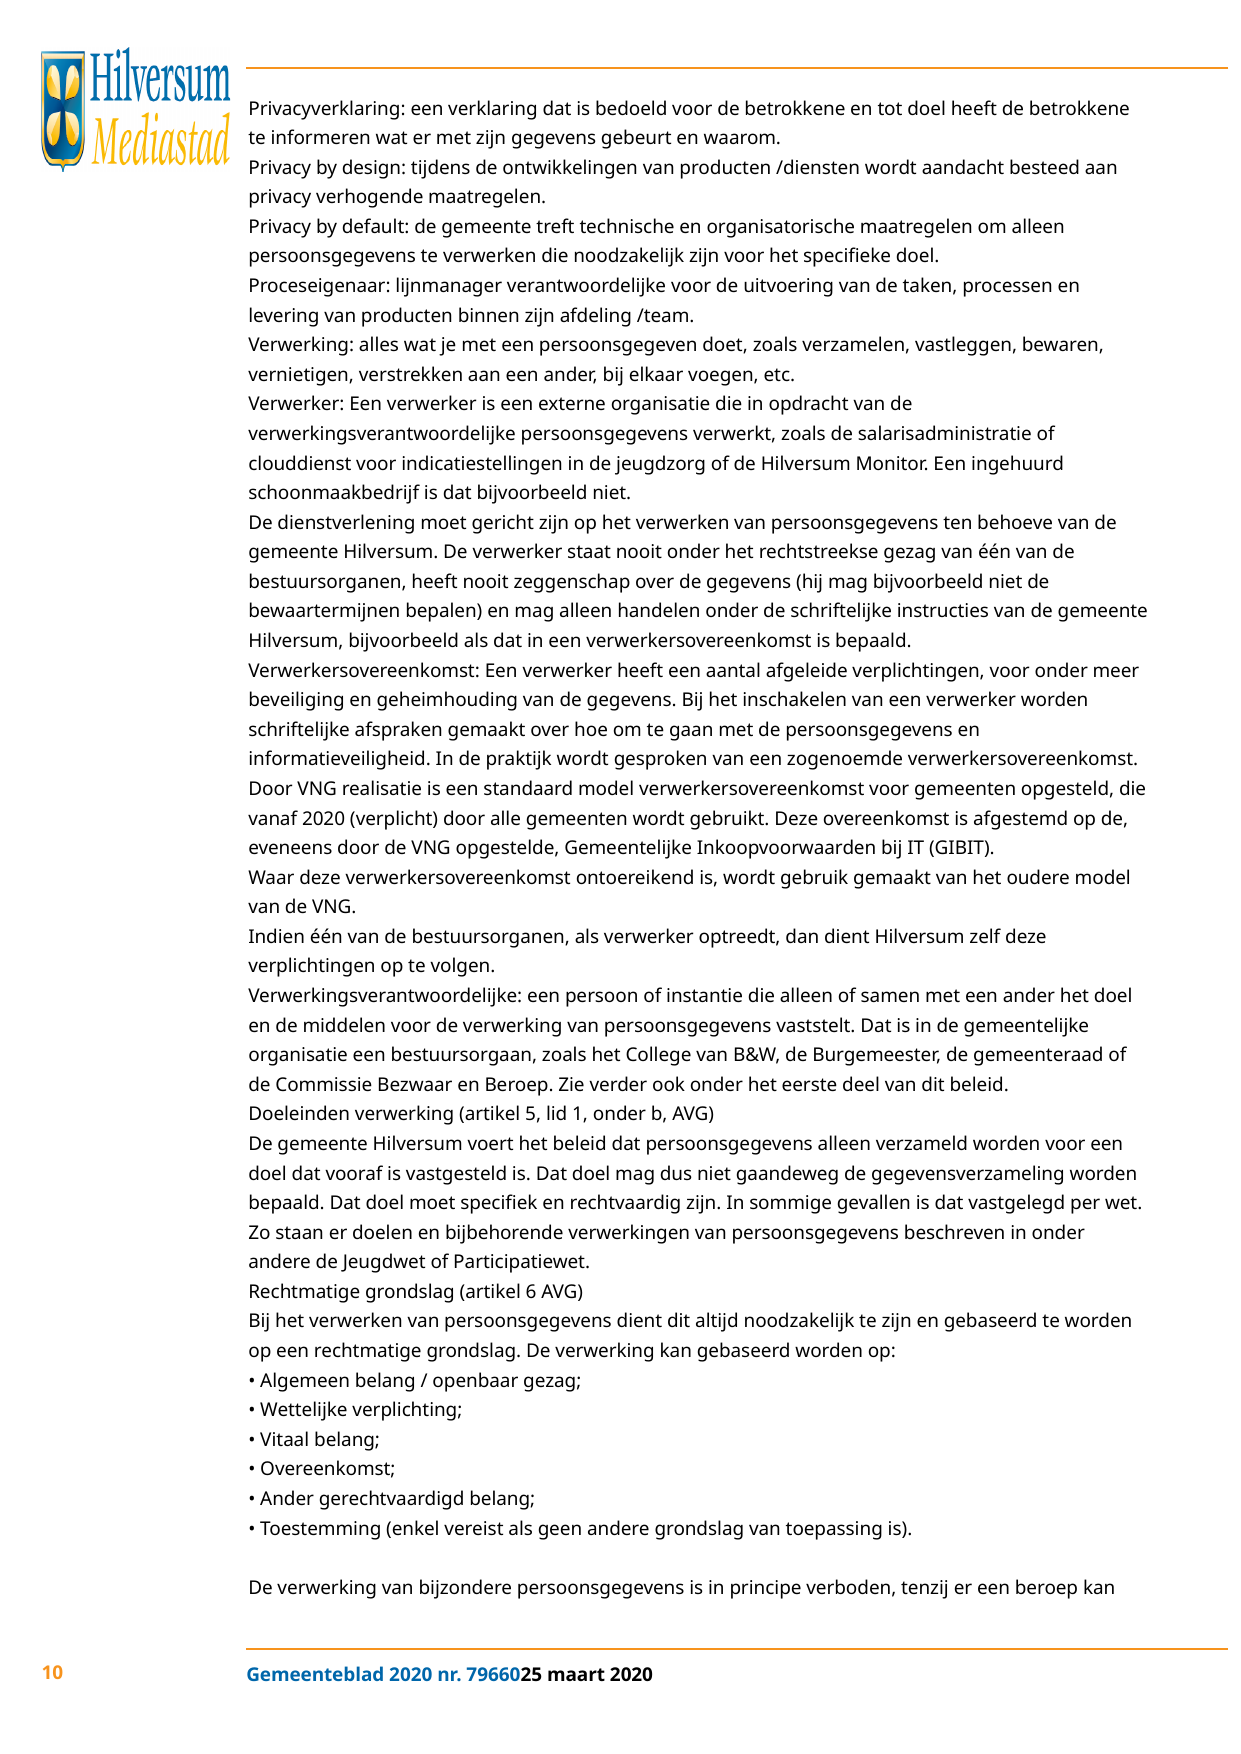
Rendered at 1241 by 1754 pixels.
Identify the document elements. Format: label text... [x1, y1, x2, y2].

text • Vitaal belang; [248, 1426, 1152, 1452]
text De gemeente Hilversum voert het beleid dat persoonsgegevens alleen verzameld worden voor een doel dat vooraf is vastgesteld is. Dat doel mag dus niet gaandeweg de gegevensverzameling worden bepaald. Dat doel moet specifiek en rechtvaardig zijn. In sommige gevallen is dat vastgelegd per wet. Zo staan er doelen en bijbehorende verwerkingen van persoonsgegevens beschreven in onder andere de Jeugdwet of Participatiewet. [248, 1130, 1152, 1274]
text Waar deze verwerkersovereenkomst ontoereikend is, wordt gebruik gemaakt van het oudere model van de VNG. [248, 864, 1152, 919]
text • Overeenkomst; [248, 1456, 1152, 1481]
text De dienstverlening moet gericht zijn op het verwerken van persoonsgegevens ten behoeve van de gemeente Hilversum. De verwerker staat nooit onder het rechtstreekse gezag van één van de bestuursorganen, heeft nooit zeggenschap over de gegevens (hij mag bijvoorbeeld niet de bewaartermijnen bepalen) en mag alleen handelen onder de schriftelijke instructies van de gemeente Hilversum, bijvoorbeeld als dat in een verwerkersovereenkomst is bepaald. [248, 509, 1152, 653]
text Rechtmatige grondslag (artikel 6 AVG) [248, 1278, 1152, 1304]
text Privacy by design: tijdens de ontwikkelingen van producten /diensten wordt aandacht besteed aan privacy verhogende maatregelen. [248, 154, 1152, 209]
text • Wettelijke verplichting; [248, 1396, 1152, 1422]
text Proceseigenaar: lijnmanager verantwoordelijke voor de uitvoering van de taken, processen en levering van producten binnen zijn afdeling /team. [248, 272, 1152, 328]
text • Toestemming (enkel vereist als geen andere grondslag van toepassing is). [248, 1515, 1152, 1541]
text Verwerkersovereenkomst: Een verwerker heeft een aantal afgeleide verplichtingen, voor onder meer beveiliging en geheimhouding van de gegevens. Bij het inschakelen van een verwerker worden schriftelijke afspraken gemaakt over hoe om te gaan met de persoonsgegevens en informatieveiligheid. In de praktijk wordt gesproken van een zogenoemde verwerkersovereenkomst. Door VNG realisatie is een standaard model verwerkersovereenkomst voor gemeenten opgesteld, die vanaf 2020 (verplicht) door alle gemeenten wordt gebruikt. Deze overeenkomst is afgestemd op de, eveneens door de VNG opgestelde, Gemeentelijke Inkoopvoorwaarden bij IT (GIBIT). [248, 657, 1152, 860]
text Privacyverklaring: een verklaring dat is bedoeld voor de betrokkene en tot doel heeft de betrokkene te informeren wat er met zijn gegevens gebeurt en waarom. [248, 95, 1152, 150]
text Doeleinden verwerking (artikel 5, lid 1, onder b, AVG) [248, 1101, 1152, 1126]
picture [41, 47, 231, 172]
text Verwerkingsverantwoordelijke: een persoon of instantie die alleen of samen met een ander het doel en de middelen voor de verwerking van persoonsgegevens vaststelt. Dat is in de gemeentelijke organisatie een bestuursorgaan, zoals het College van B&W, de Burgemeester, de gemeenteraad of de Commissie Bezwaar en Beroep. Zie verder ook onder het eerste deel van dit beleid. [248, 982, 1152, 1097]
text Indien één van de bestuursorganen, als verwerker optreedt, dan dient Hilversum zelf deze verplichtingen op te volgen. [248, 923, 1152, 978]
text • Algemeen belang / openbaar gezag; [248, 1367, 1152, 1393]
text De verwerking van bijzondere persoonsgegevens is in principe verboden, tenzij er een beroep kan [248, 1574, 1152, 1600]
text Verwerking: alles wat je met een persoonsgegeven doet, zoals verzamelen, vastleggen, bewaren, vernietigen, verstrekken aan een ander, bij elkaar voegen, etc. [248, 331, 1152, 387]
text • Ander gerechtvaardigd belang; [248, 1485, 1152, 1511]
text Privacy by default: de gemeente treft technische en organisatorische maatregelen om alleen persoonsgegevens te verwerken die noodzakelijk zijn voor het specifieke doel. [248, 213, 1152, 268]
text Verwerker: Een verwerker is een externe organisatie die in opdracht van de verwerkingsverantwoordelijke persoonsgegevens verwerkt, zoals de salarisadministratie of clouddienst voor indicatiestellingen in de jeugdzorg of de Hilversum Monitor. Een ingehuurd schoonmaakbedrijf is dat bijvoorbeeld niet. [248, 391, 1152, 505]
text Bij het verwerken van persoonsgegevens dient dit altijd noodzakelijk te zijn en gebaseerd te worden op een rechtmatige grondslag. De verwerking kan gebaseerd worden op: [248, 1308, 1152, 1363]
